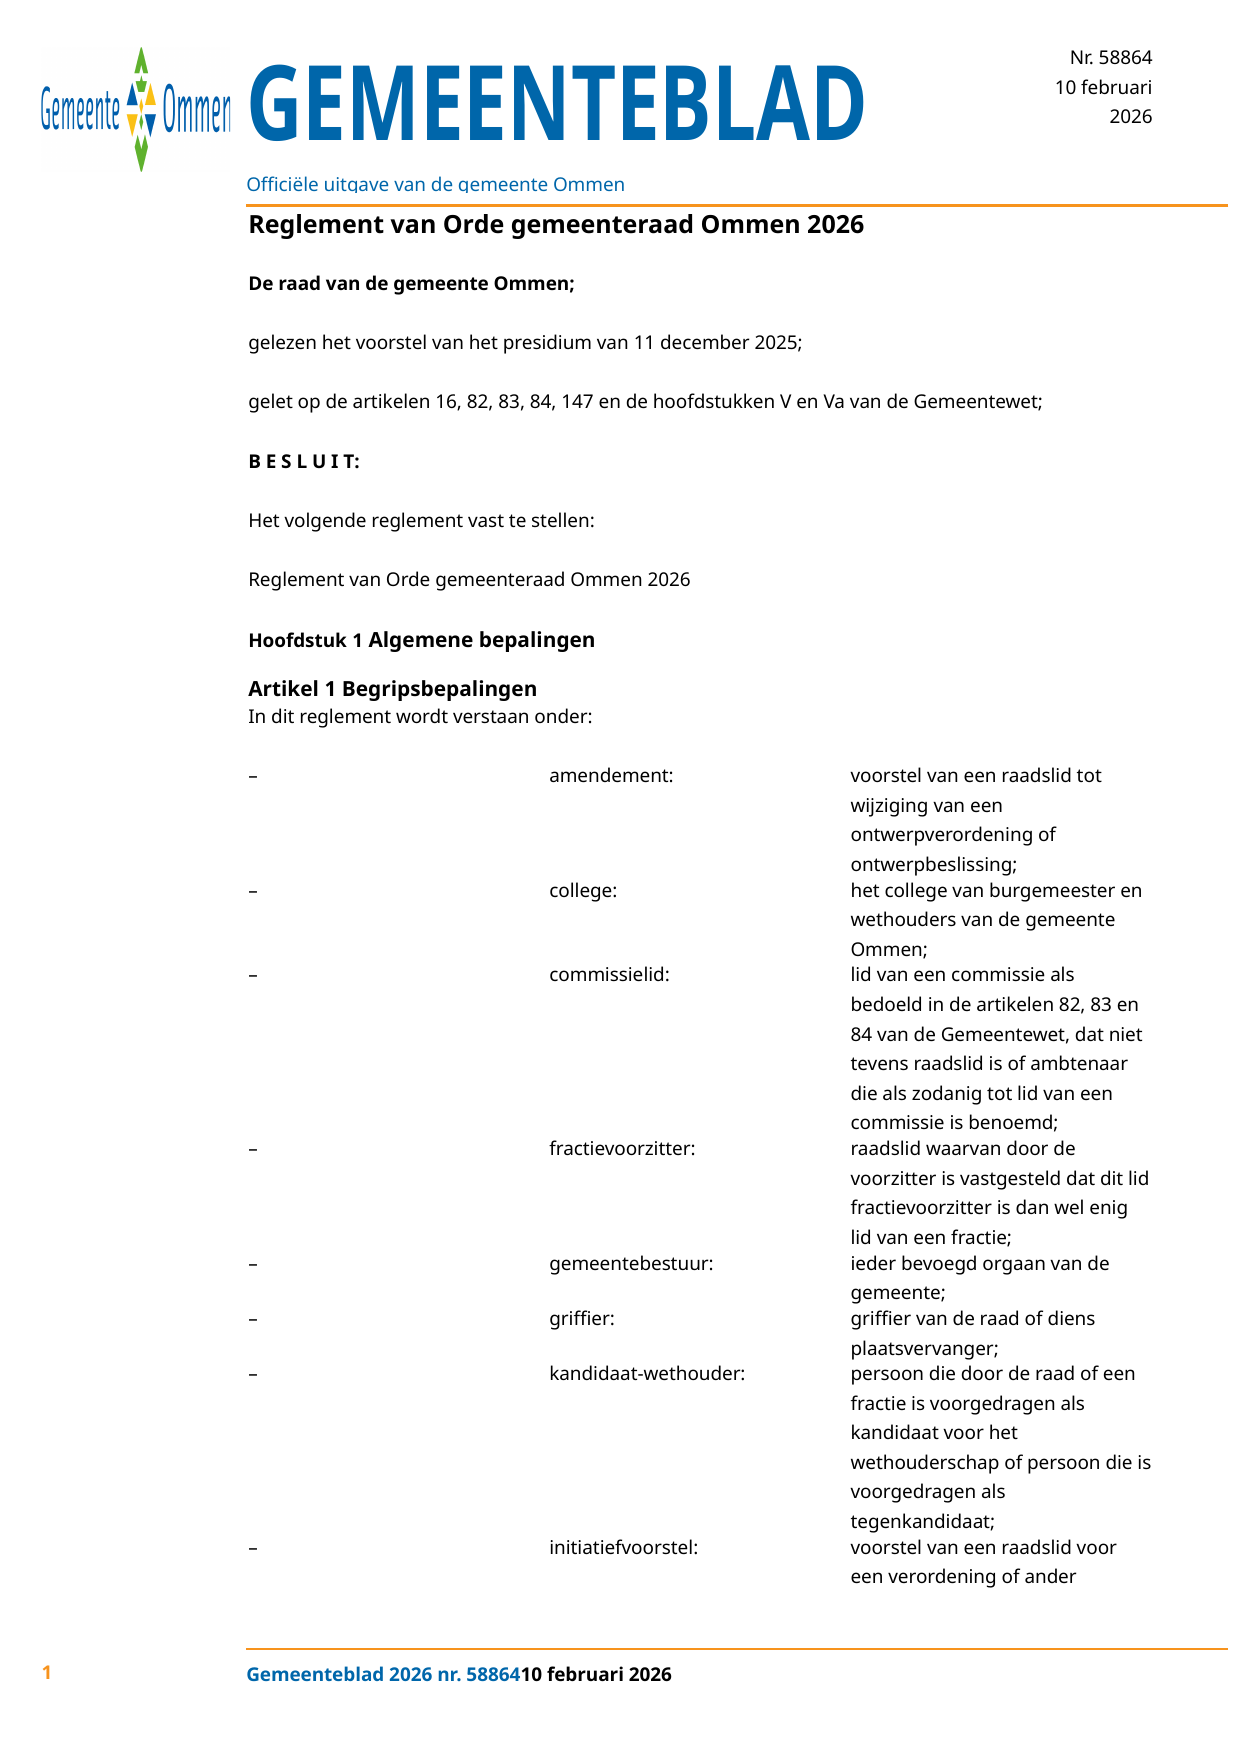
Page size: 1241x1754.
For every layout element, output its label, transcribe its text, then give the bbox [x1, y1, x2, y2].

table_cell ieder bevoegd orgaan van de gemeente; [850, 1250, 1152, 1305]
text De raad van de gemeente Ommen; [248, 270, 1152, 296]
table_cell – [248, 1360, 549, 1534]
table_header voorstel van een raadslid tot wijziging van een ontwerpverordening of ontwerpbeslissing; [850, 762, 1152, 877]
table_cell gemeentebestuur: [549, 1250, 850, 1305]
table_cell persoon die door de raad of een fractie is voorgedragen als kandidaat voor het wethouderschap of persoon die is voorgedragen als tegenkandidaat; [850, 1360, 1152, 1534]
text Reglement van Orde gemeenteraad Ommen 2026 [248, 207, 1152, 241]
table_cell griffier: [549, 1305, 850, 1360]
text Hoofdstuk 1 Algemene bepalingen [248, 625, 1152, 654]
table_cell – [248, 1135, 549, 1250]
table_cell kandidaat-wethouder: [549, 1360, 850, 1534]
text gelet op de artikelen 16, 82, 83, 84, 147 en de hoofdstukken V en Va van de Gemeentewet; [248, 389, 1152, 414]
table_cell – [248, 1534, 549, 1589]
text In dit reglement wordt verstaan onder: [248, 703, 1152, 729]
table_cell lid van een commissie als bedoeld in de artikelen 82, 83 en 84 van de Gemeentewet, dat niet tevens raadslid is of ambtenaar die als zodanig tot lid van een commissie is benoemd; [850, 962, 1152, 1135]
table_cell – [248, 1250, 549, 1305]
table_cell voorstel van een raadslid voor een verordening of ander [850, 1534, 1152, 1589]
table_header amendement: [549, 762, 850, 877]
text Het volgende reglement vast te stellen: [248, 507, 1152, 533]
picture [41, 47, 231, 172]
table_cell griffier van de raad of diens plaatsvervanger; [850, 1305, 1152, 1360]
table_cell – [248, 877, 549, 962]
table_cell – [248, 962, 549, 1135]
text Artikel 1 Begripsbepalingen [248, 674, 1152, 703]
table_cell commissielid: [549, 962, 850, 1135]
table_cell initiatiefvoorstel: [549, 1534, 850, 1589]
text B E S L U I T: [248, 448, 1152, 473]
table_cell raadslid waarvan door de voorzitter is vastgesteld dat dit lid fractievoorzitter is dan wel enig lid van een fractie; [850, 1135, 1152, 1250]
table_cell het college van burgemeester en wethouders van de gemeente Ommen; [850, 877, 1152, 962]
table_header – [248, 762, 549, 877]
table_cell fractievoorzitter: [549, 1135, 850, 1250]
text Reglement van Orde gemeenteraad Ommen 2026 [248, 566, 1152, 592]
table_cell college: [549, 877, 850, 962]
table_cell – [248, 1305, 549, 1360]
text gelezen het voorstel van het presidium van 11 december 2025; [248, 329, 1152, 355]
